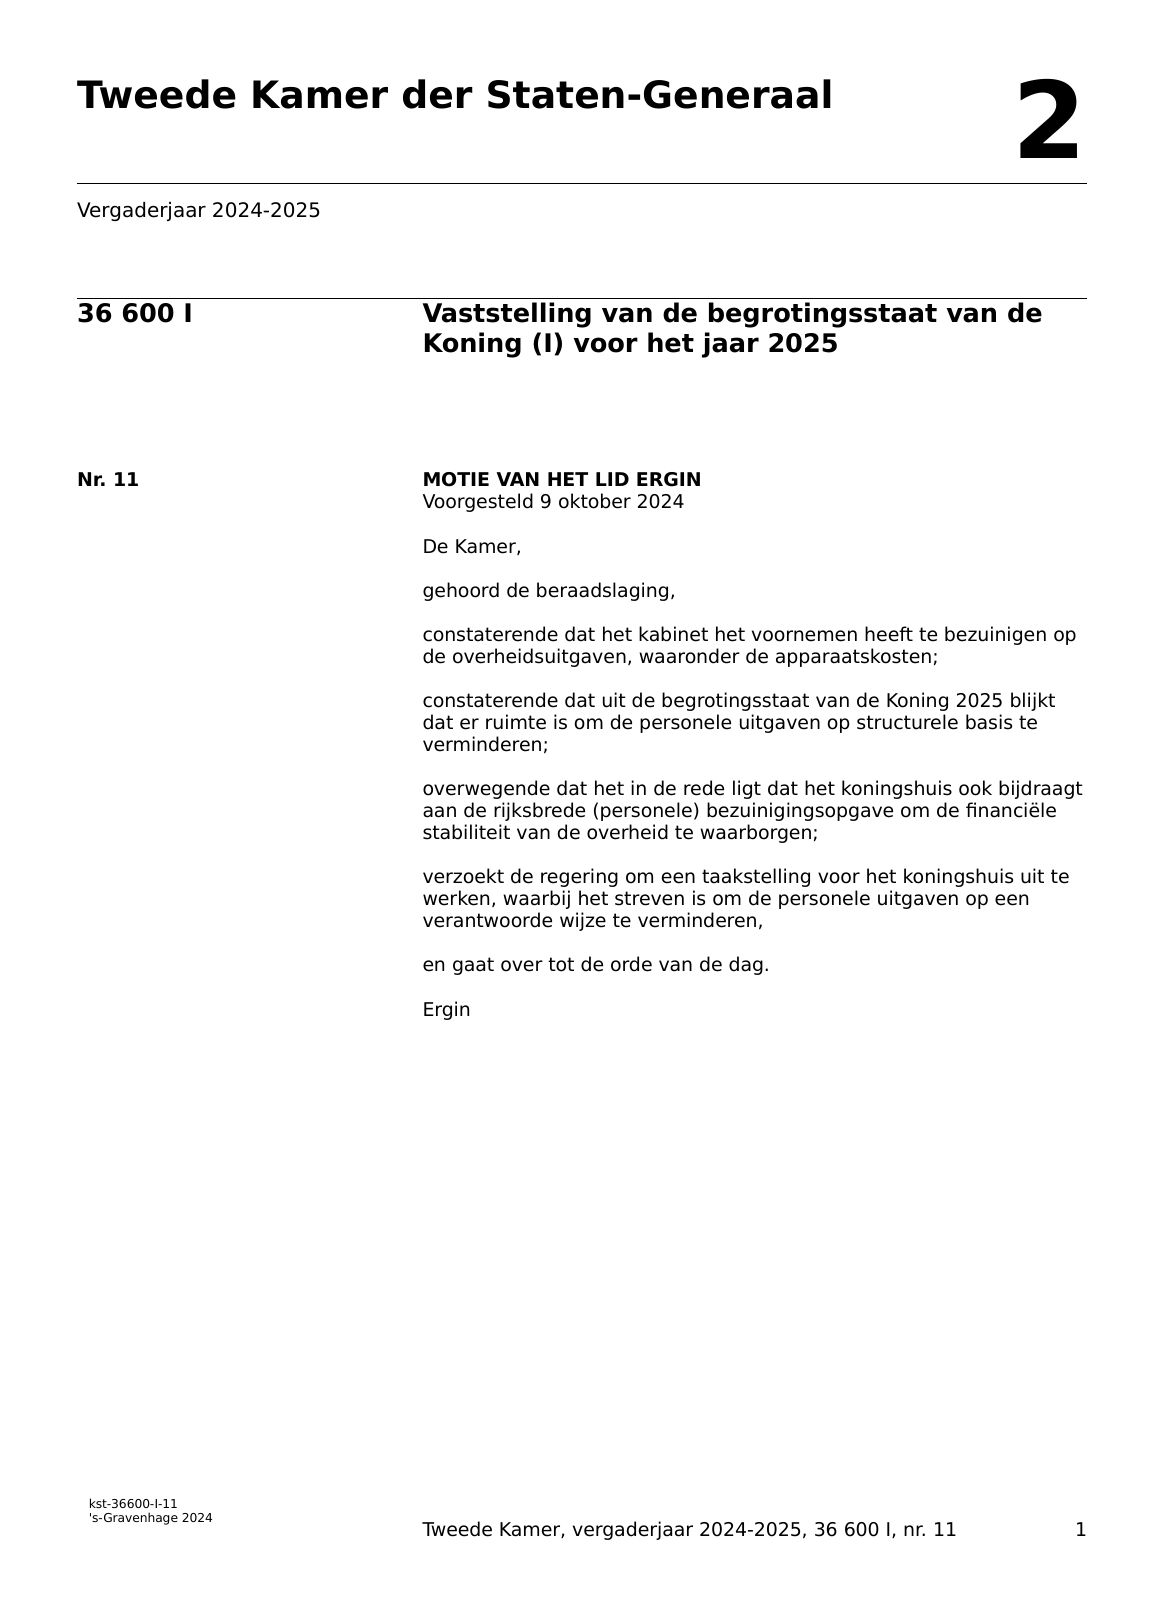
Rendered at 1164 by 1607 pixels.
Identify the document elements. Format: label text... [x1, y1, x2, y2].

table_cell Vergaderjaar 2024-2025 [77, 184, 1087, 298]
text Ergin [422, 998, 1087, 1021]
text constaterende dat het kabinet het voornemen heeft te bezuinigen op de overheidsuitgaven, waaronder de apparaatskosten; [422, 624, 1087, 668]
table_header Tweede Kamer der Staten-Generaal [77, 59, 886, 183]
text kst-36600-I-11 [88, 1497, 323, 1511]
text gehoord de beraadslaging, [422, 580, 1087, 602]
text Voorgesteld 9 oktober 2024 [422, 491, 1087, 513]
text en gaat over tot de orde van de dag. [422, 954, 1087, 976]
text constaterende dat uit de begrotingsstaat van de Koning 2025 blijkt dat er ruimte is om de personele uitgaven op structurele basis te verminderen; [422, 690, 1087, 756]
text De Kamer, [422, 536, 1087, 557]
text overwegende dat het in de rede ligt dat het koningshuis ook bijdraagt aan de rijksbrede (personele) bezuinigingsopgave om de financiële stabiliteit van de overheid te waarborgen; [422, 778, 1087, 844]
text 's-Gravenhage 2024 [88, 1511, 323, 1525]
text verzoekt de regering om een taakstelling voor het koningshuis uit te werken, waarbij het streven is om de personele uitgaven op een verantwoorde wijze te verminderen, [422, 866, 1087, 932]
table_header 2 [886, 59, 1087, 183]
subtitle 36 600 I Vaststelling van de begrotingsstaat van de Koning (I) voor het jaar 2025 [77, 299, 1087, 358]
subtitle Nr. 11 MOTIE VAN HET LID ERGIN [77, 469, 1087, 491]
